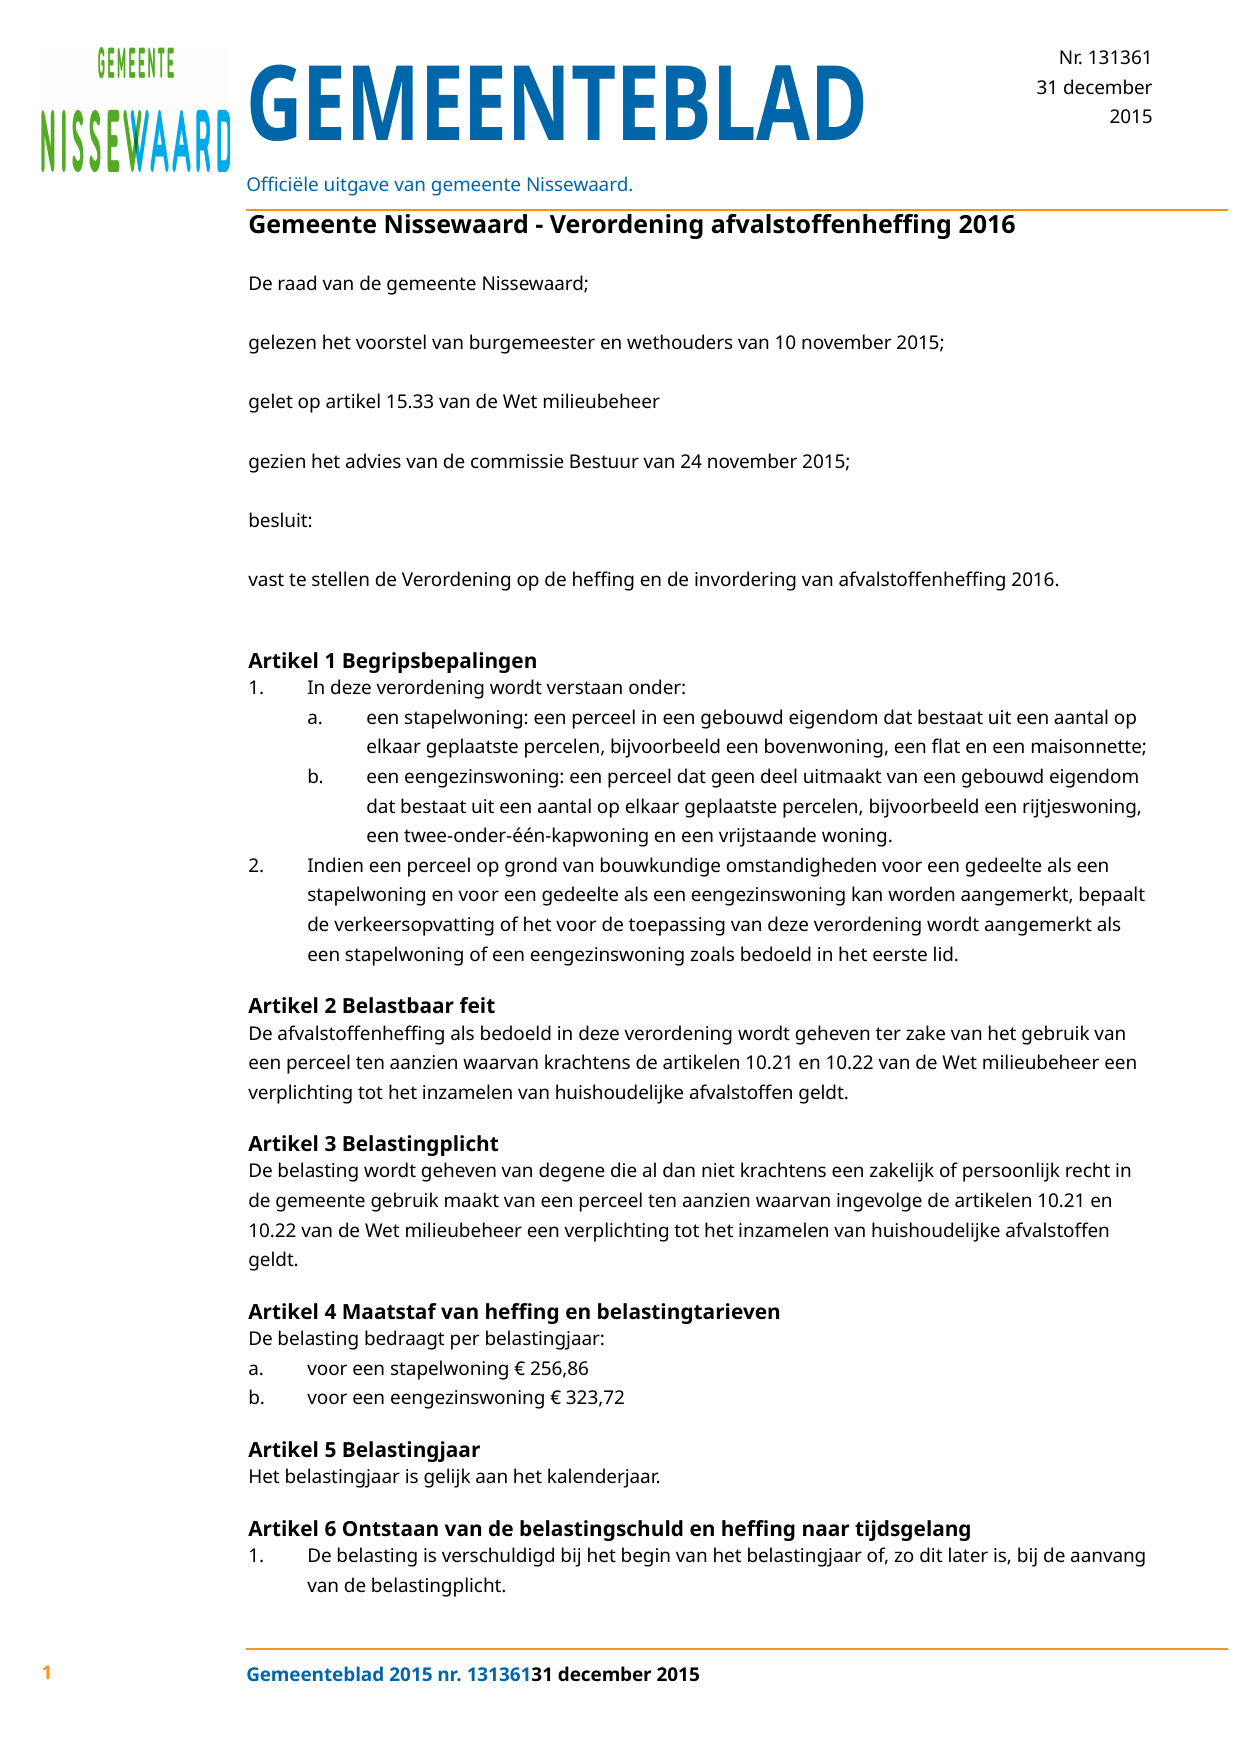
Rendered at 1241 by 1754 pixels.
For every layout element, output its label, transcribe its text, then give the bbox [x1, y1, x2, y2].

list voor een stapelwoning € 256,86 [248, 1355, 1152, 1381]
list De belasting is verschuldigd bij het begin van het belastingjaar of, zo dit later is, bij de aanvang van de belastingplicht. [248, 1542, 1152, 1597]
text gelezen het voorstel van burgemeester en wethouders van 10 november 2015; [248, 329, 1152, 355]
text Artikel 5 Belastingjaar [248, 1435, 1152, 1463]
picture [154, 157, 165, 172]
picture [222, 122, 227, 160]
picture [41, 47, 231, 172]
list een eengezinswoning: een perceel dat geen deel uitmaakt van een gebouwd eigendom dat bestaat uit een aantal op elkaar geplaatste percelen, bijvoorbeeld een rijtjeswoning, een twee-onder-één-kapwoning en een vrijstaande woning. [307, 763, 1152, 848]
text vast te stellen de Verordening op de heffing en de invordering van afvalstoffenheffing 2016. [248, 566, 1152, 592]
text Het belastingjaar is gelijk aan het kalenderjaar. [248, 1463, 1152, 1489]
text De belasting bedraagt per belastingjaar: [248, 1325, 1152, 1351]
text De afvalstoffenheffing als bedoeld in deze verordening wordt geheven ter zake van het gebruik van een perceel ten aanzien waarvan krachtens de artikelen 10.21 en 10.22 van de Wet milieubeheer een verplichting tot het inzamelen van huishoudelijke afvalstoffen geldt. [248, 1020, 1152, 1104]
picture [200, 151, 206, 172]
text Artikel 2 Belastbaar feit [248, 991, 1152, 1020]
list voor een eengezinswoning € 323,72 [248, 1384, 1152, 1410]
text Artikel 6 Ontstaan van de belastingschuld en heffing naar tijdsgelang [248, 1514, 1152, 1542]
text gezien het advies van de commissie Bestuur van 24 november 2015; [248, 448, 1152, 473]
text Artikel 3 Belastingplicht [248, 1129, 1152, 1158]
list een stapelwoning: een perceel in een gebouwd eigendom dat bestaat uit een aantal op elkaar geplaatste percelen, bijvoorbeeld een bovenwoning, een flat en een maisonnette; [307, 704, 1152, 759]
text Artikel 1 Begripsbepalingen [248, 646, 1152, 674]
text De belasting wordt geheven van degene die al dan niet krachtens een zakelijk of persoonlijk recht in de gemeente gebruik maakt van een perceel ten aanzien waarvan ingevolge de artikelen 10.21 en 10.22 van de Wet milieubeheer een verplichting tot het inzamelen van huishoudelijke afvalstoffen geldt. [248, 1158, 1152, 1272]
picture [176, 157, 187, 172]
text gelet op artikel 15.33 van de Wet milieubeheer [248, 389, 1152, 414]
text De raad van de gemeente Nissewaard; [248, 270, 1152, 296]
text besluit: [248, 507, 1152, 533]
picture [201, 122, 206, 138]
text Gemeente Nissewaard - Verordening afvalstoffenheffing 2016 [248, 211, 1152, 241]
list In deze verordening wordt verstaan onder: [248, 674, 1152, 700]
list Indien een perceel op grond van bouwkundige omstandigheden voor een gedeelte als een stapelwoning en voor een gedeelte als een eengezinswoning kan worden aangemerkt, bepaalt de verkeersopvatting of het voor de toepassing van deze verordening wordt aangemerkt als een stapelwoning of een eengezinswoning zoals bedoeld in het eerste lid. [248, 852, 1152, 967]
text Artikel 4 Maatstaf van heffing en belastingtarieven [248, 1297, 1152, 1325]
